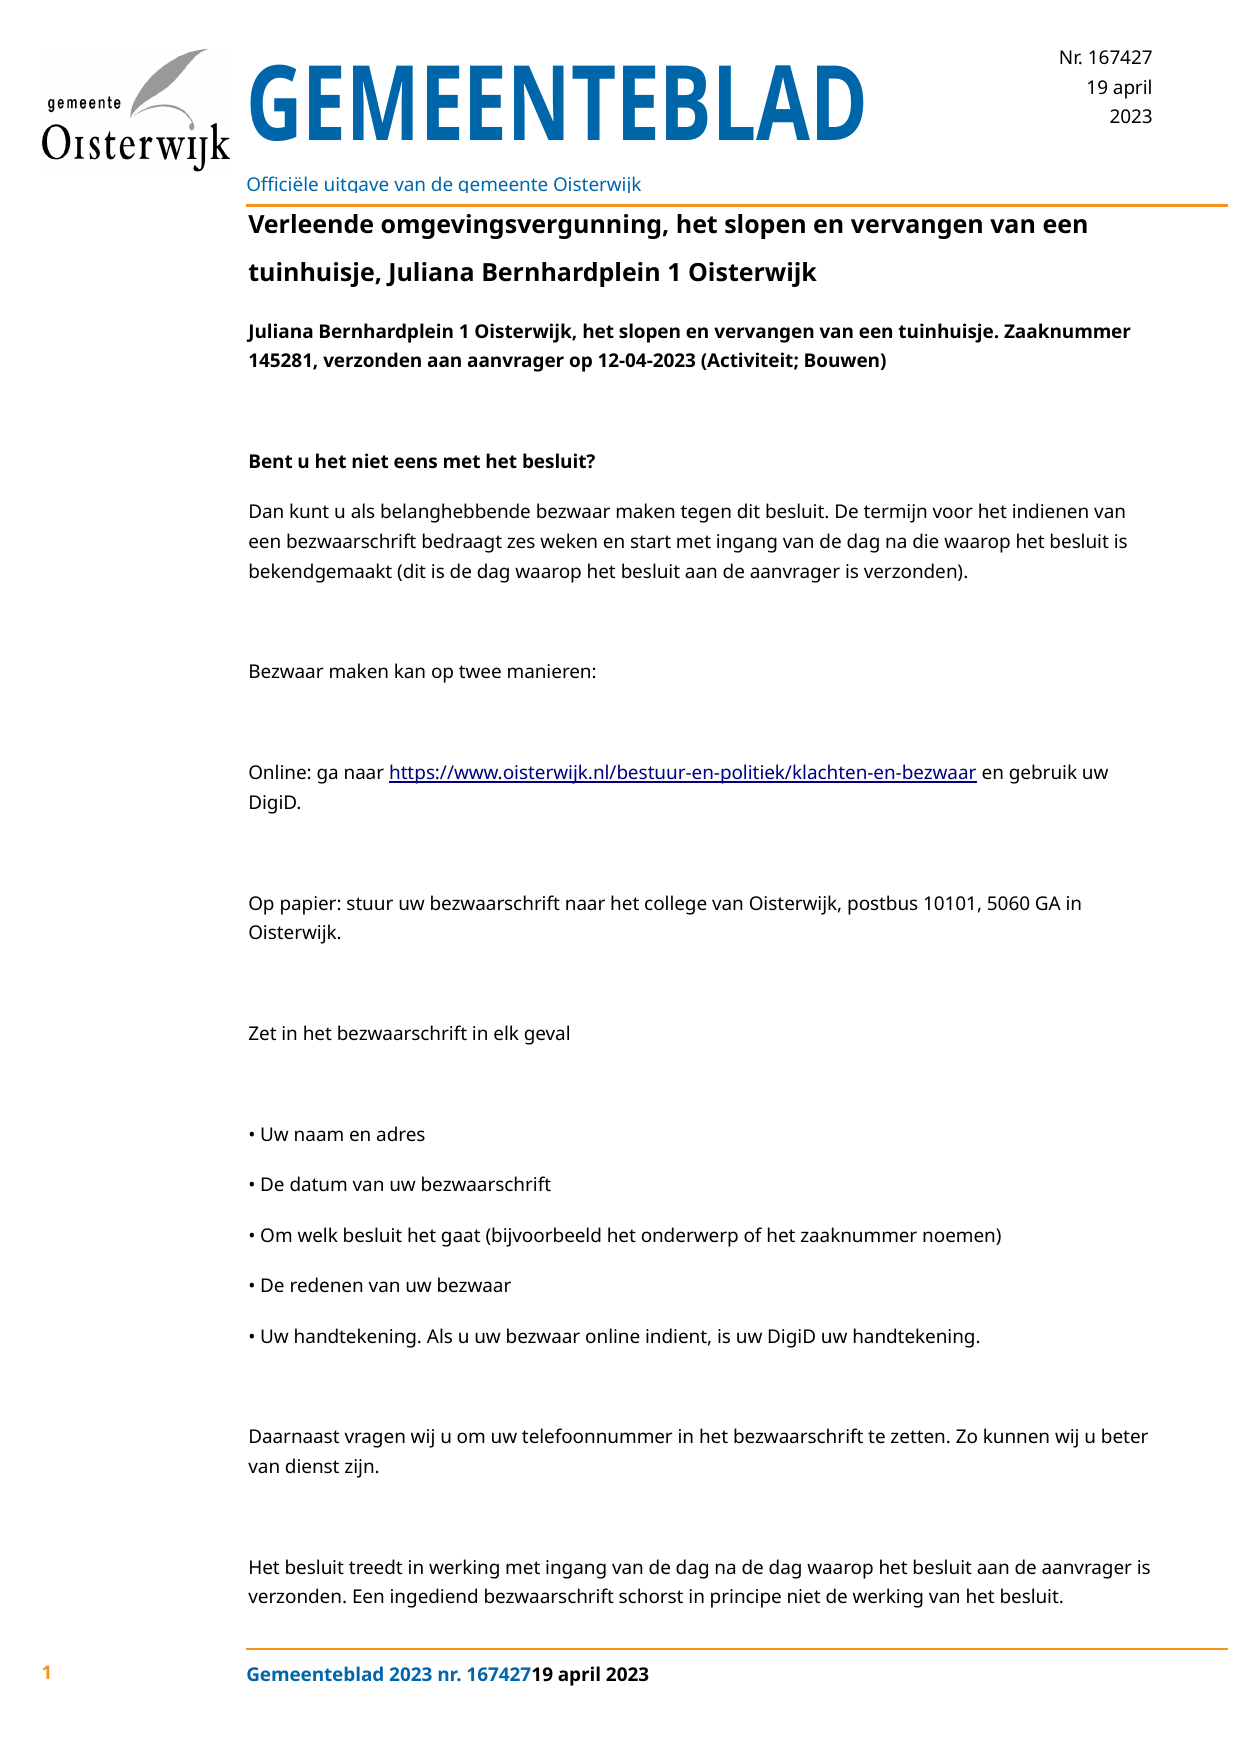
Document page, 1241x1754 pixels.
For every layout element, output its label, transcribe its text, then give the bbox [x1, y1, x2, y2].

text • Om welk besluit het gaat (bijvoorbeeld het onderwerp of het zaaknummer noemen) [248, 1222, 1152, 1248]
picture [41, 47, 231, 172]
text Verleende omgevingsvergunning, het slopen en vervangen van een tuinhuisje, Juliana Bernhardplein 1 Oisterwijk [248, 207, 1152, 288]
text • De redenen van uw bezwaar [248, 1272, 1152, 1298]
text Juliana Bernhardplein 1 Oisterwijk, het slopen en vervangen van een tuinhuisje. Zaaknummer 145281, verzonden aan aanvrager op 12-04-2023 (Activiteit; Bouwen) [248, 318, 1152, 373]
text Daarnaast vragen wij u om uw telefoonnummer in het bezwaarschrift te zetten. Zo kunnen wij u beter van dienst zijn. [248, 1424, 1152, 1479]
text • Uw handtekening. Als u uw bezwaar online indient, is uw DigiD uw handtekening. [248, 1323, 1152, 1349]
text Op papier: stuur uw bezwaarschrift naar het college van Oisterwijk, postbus 10101, 5060 GA in Oisterwijk. [248, 890, 1152, 945]
text Het besluit treedt in werking met ingang van de dag na de dag waarop het besluit aan de aanvrager is verzonden. Een ingediend bezwaarschrift schorst in principe niet de werking van het besluit. [248, 1554, 1152, 1609]
text • De datum van uw bezwaarschrift [248, 1172, 1152, 1197]
text • Uw naam en adres [248, 1121, 1152, 1147]
text Bent u het niet eens met het besluit? [248, 448, 1152, 474]
text Bezwaar maken kan op twee manieren: [248, 659, 1152, 684]
text Zet in het bezwaarschrift in elk geval [248, 1020, 1152, 1046]
text Dan kunt u als belanghebbende bezwaar maken tegen dit besluit. De termijn voor het indienen van een bezwaarschrift bedraagt zes weken en start met ingang van de dag na die waarop het besluit is bekendgemaakt (dit is de dag waarop het besluit aan de aanvrager is verzonden). [248, 499, 1152, 584]
text Online: ga naar https://www.oisterwijk.nl/bestuur-en-politiek/klachten-en-bezwaar en gebruik uw DigiD. [248, 759, 1152, 815]
